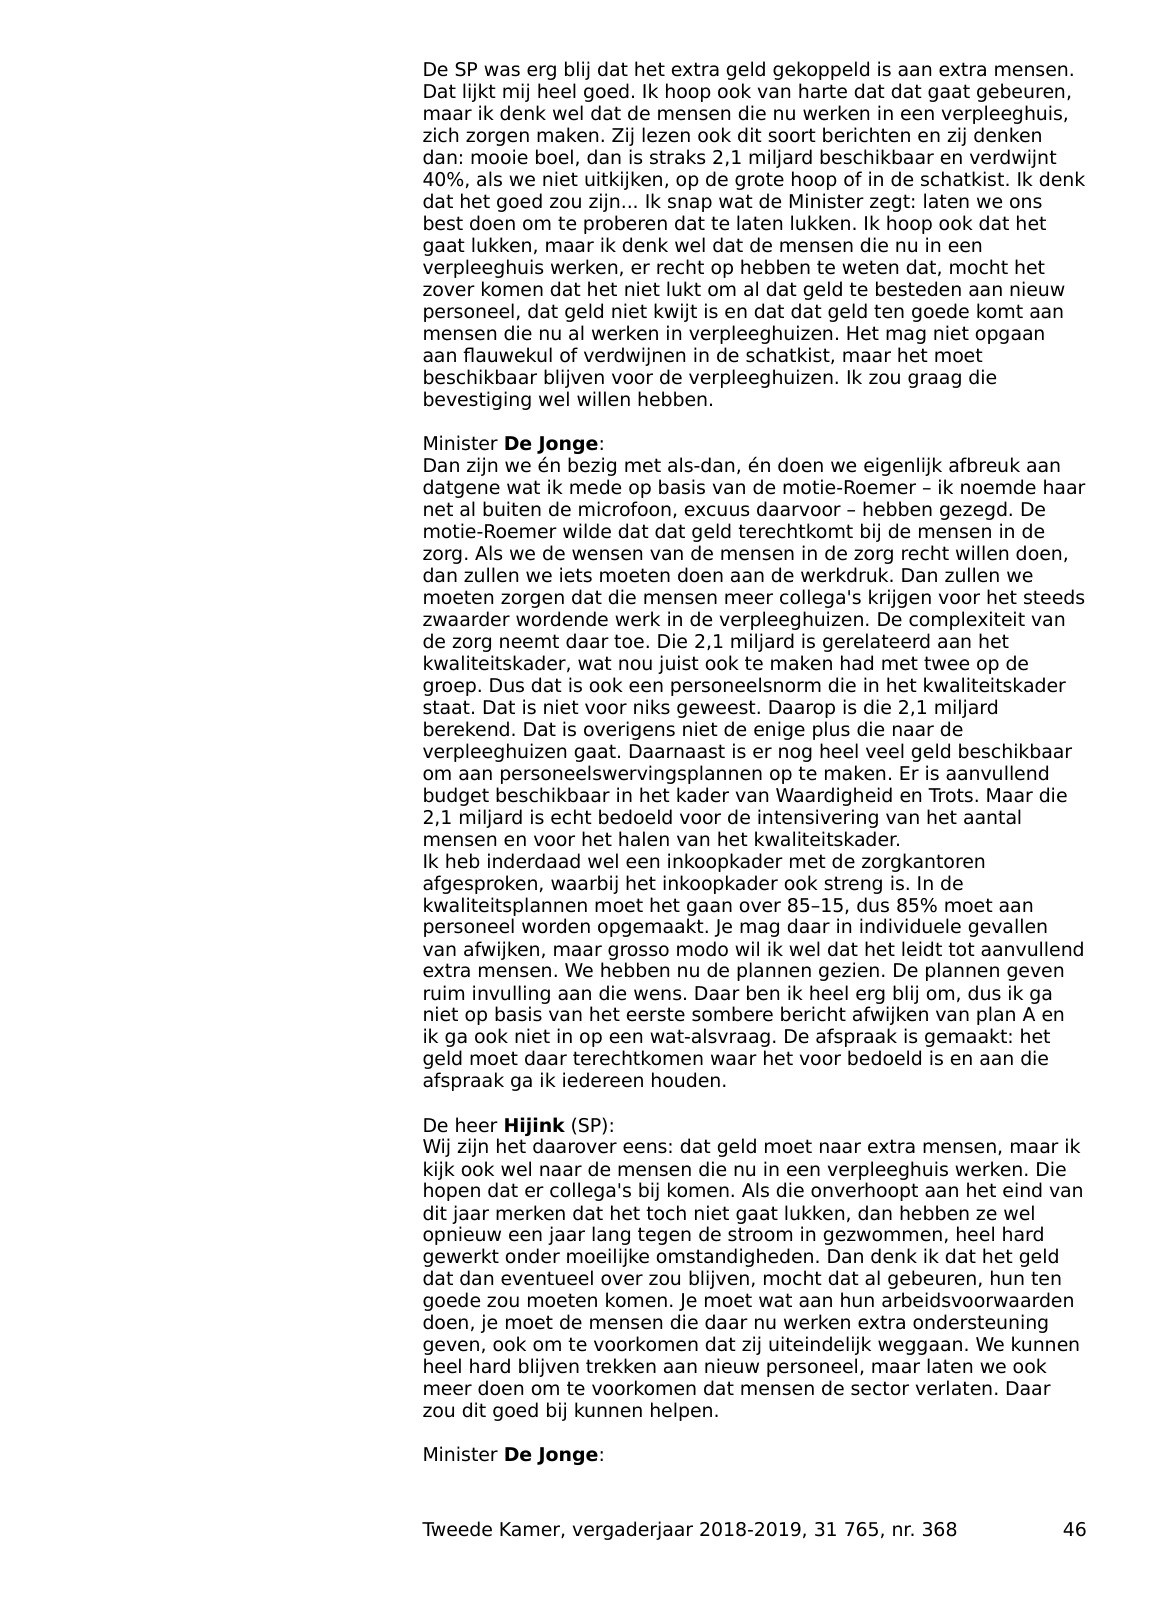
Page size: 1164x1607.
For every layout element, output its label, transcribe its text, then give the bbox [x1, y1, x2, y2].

text Minister De Jonge: [422, 1444, 1087, 1466]
text De SP was erg blij dat het extra geld gekoppeld is aan extra mensen. Dat lijkt mij heel goed. Ik hoop ook van harte dat dat gaat gebeuren, maar ik denk wel dat de mensen die nu werken in een verpleeghuis, zich zorgen maken. Zij lezen ook dit soort berichten en zij denken dan: mooie boel, dan is straks 2,1 miljard beschikbaar en verdwijnt 40%, als we niet uitkijken, op de grote hoop of in de schatkist. Ik denk dat het goed zou zijn... Ik snap wat de Minister zegt: laten we ons best doen om te proberen dat te laten lukken. Ik hoop ook dat het gaat lukken, maar ik denk wel dat de mensen die nu in een verpleeghuis werken, er recht op hebben te weten dat, mocht het zover komen dat het niet lukt om al dat geld te besteden aan nieuw personeel, dat geld niet kwijt is en dat dat geld ten goede komt aan mensen die nu al werken in verpleeghuizen. Het mag niet opgaan aan flauwekul of verdwijnen in de schatkist, maar het moet beschikbaar blijven voor de verpleeghuizen. Ik zou graag die bevestiging wel willen hebben. [422, 59, 1087, 411]
text Dan zijn we én bezig met als-dan, én doen we eigenlijk afbreuk aan datgene wat ik mede op basis van de motie-Roemer – ik noemde haar net al buiten de microfoon, excuus daarvoor – hebben gezegd. De motie-Roemer wilde dat dat geld terechtkomt bij de mensen in de zorg. Als we de wensen van de mensen in de zorg recht willen doen, dan zullen we iets moeten doen aan de werkdruk. Dan zullen we moeten zorgen dat die mensen meer collega's krijgen voor het steeds zwaarder wordende werk in de verpleeghuizen. De complexiteit van de zorg neemt daar toe. Die 2,1 miljard is gerelateerd aan het kwaliteitskader, wat nou juist ook te maken had met twee op de groep. Dus dat is ook een personeelsnorm die in het kwaliteitskader staat. Dat is niet voor niks geweest. Daarop is die 2,1 miljard berekend. Dat is overigens niet de enige plus die naar de verpleeghuizen gaat. Daarnaast is er nog heel veel geld beschikbaar om aan personeelswervingsplannen op te maken. Er is aanvullend budget beschikbaar in het kader van Waardigheid en Trots. Maar die 2,1 miljard is echt bedoeld voor de intensivering van het aantal mensen en voor het halen van het kwaliteitskader. [422, 455, 1087, 851]
text De heer Hijink (SP): [422, 1114, 1087, 1136]
text Ik heb inderdaad wel een inkoopkader met de zorgkantoren afgesproken, waarbij het inkoopkader ook streng is. In de kwaliteitsplannen moet het gaan over 85–15, dus 85% moet aan personeel worden opgemaakt. Je mag daar in individuele gevallen van afwijken, maar grosso modo wil ik wel dat het leidt tot aanvullend extra mensen. We hebben nu de plannen gezien. De plannen geven ruim invulling aan die wens. Daar ben ik heel erg blij om, dus ik ga niet op basis van het eerste sombere bericht afwijken van plan A en ik ga ook niet in op een wat-alsvraag. De afspraak is gemaakt: het geld moet daar terechtkomen waar het voor bedoeld is en aan die afspraak ga ik iedereen houden. [422, 851, 1087, 1092]
text Wij zijn het daarover eens: dat geld moet naar extra mensen, maar ik kijk ook wel naar de mensen die nu in een verpleeghuis werken. Die hopen dat er collega's bij komen. Als die onverhoopt aan het eind van dit jaar merken dat het toch niet gaat lukken, dan hebben ze wel opnieuw een jaar lang tegen de stroom in gezwommen, heel hard gewerkt onder moeilijke omstandigheden. Dan denk ik dat het geld dat dan eventueel over zou blijven, mocht dat al gebeuren, hun ten goede zou moeten komen. Je moet wat aan hun arbeidsvoorwaarden doen, je moet de mensen die daar nu werken extra ondersteuning geven, ook om te voorkomen dat zij uiteindelijk weggaan. We kunnen heel hard blijven trekken aan nieuw personeel, maar laten we ook meer doen om te voorkomen dat mensen de sector verlaten. Daar zou dit goed bij kunnen helpen. [422, 1136, 1087, 1422]
text Minister De Jonge: [422, 433, 1087, 455]
